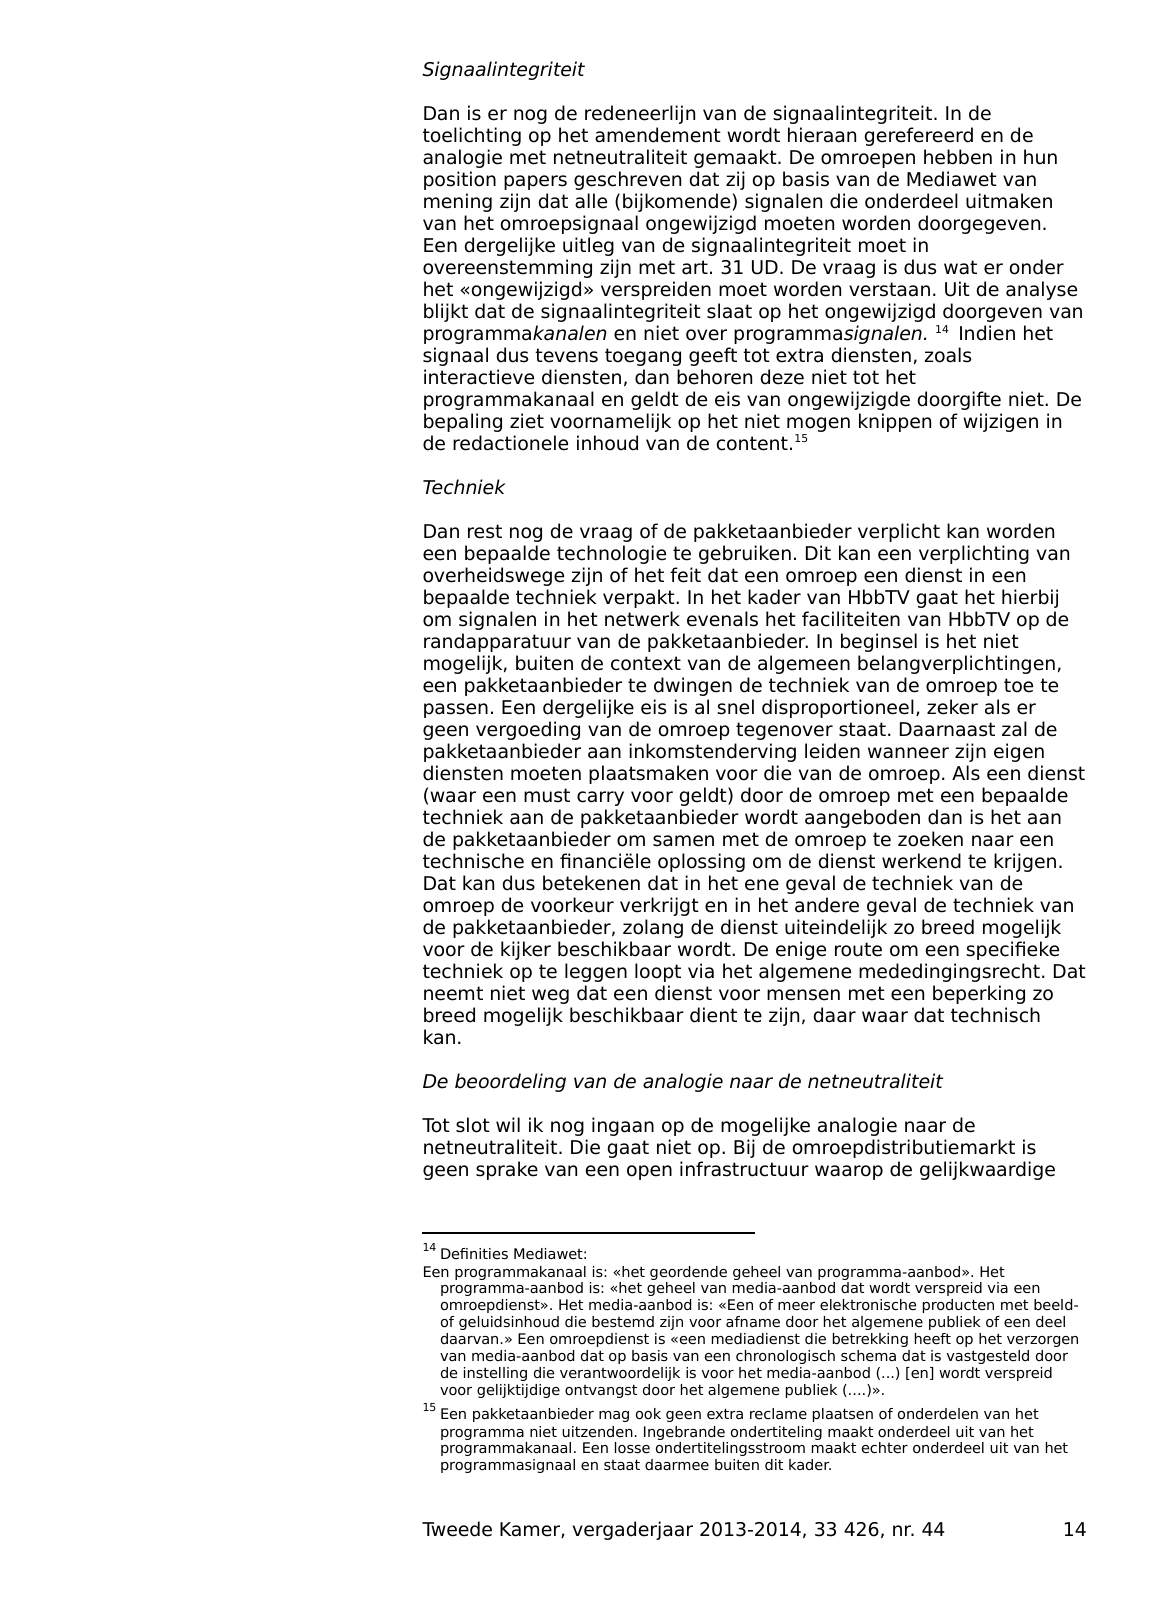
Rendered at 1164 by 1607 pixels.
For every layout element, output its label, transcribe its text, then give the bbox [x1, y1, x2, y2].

text Tot slot wil ik nog ingaan op de mogelijke analogie naar de netneutraliteit. Die gaat niet op. Bij de omroepdistributiemarkt is geen sprake van een open infrastructuur waarop de gelijkwaardige [422, 1115, 1087, 1181]
subtitle Signaalintegriteit [422, 59, 1087, 81]
text Dan rest nog de vraag of de pakketaanbieder verplicht kan worden een bepaalde technologie te gebruiken. Dit kan een verplichting van overheidswege zijn of het feit dat een omroep een dienst in een bepaalde techniek verpakt. In het kader van HbbTV gaat het hierbij om signalen in het netwerk evenals het faciliteiten van HbbTV op de randapparatuur van de pakketaanbieder. In beginsel is het niet mogelijk, buiten de context van de algemeen belangverplichtingen, een pakketaanbieder te dwingen de techniek van de omroep toe te passen. Een dergelijke eis is al snel disproportioneel, zeker als er geen vergoeding van de omroep tegenover staat. Daarnaast zal de pakketaanbieder aan inkomstenderving leiden wanneer zijn eigen diensten moeten plaatsmaken voor die van de omroep. Als een dienst (waar een must carry voor geldt) door de omroep met een bepaalde techniek aan de pakketaanbieder wordt aangeboden dan is het aan de pakketaanbieder om samen met de omroep te zoeken naar een technische en financiële oplossing om de dienst werkend te krijgen. Dat kan dus betekenen dat in het ene geval de techniek van de omroep de voorkeur verkrijgt en in het andere geval de techniek van de pakketaanbieder, zolang de dienst uiteindelijk zo breed mogelijk voor de kijker beschikbaar wordt. De enige route om een specifieke techniek op te leggen loopt via het algemene mededingingsrecht. Dat neemt niet weg dat een dienst voor mensen met een beperking zo breed mogelijk beschikbaar dient te zijn, daar waar dat technisch kan. [422, 521, 1087, 1049]
subtitle Techniek [422, 477, 1087, 499]
text Een pakketaanbieder mag ook geen extra reclame plaatsen of onderdelen van het programma niet uitzenden. Ingebrande ondertiteling maakt onderdeel uit van het programmakanaal. Een losse ondertitelingsstroom maakt echter onderdeel uit van het programmasignaal en staat daarmee buiten dit kader. [422, 1402, 1087, 1474]
subtitle De beoordeling van de analogie naar de netneutraliteit [422, 1071, 1087, 1093]
text Definities Mediawet: [422, 1242, 1087, 1264]
text Een programmakanaal is: «het geordende geheel van programma-aanbod». Het programma-aanbod is: «het geheel van media-aanbod dat wordt verspreid via een omroepdienst». Het media-aanbod is: «Een of meer elektronische producten met beeld- of geluidsinhoud die bestemd zijn voor afname door het algemene publiek of een deel daarvan.» Een omroepdienst is «een mediadienst die betrekking heeft op het verzorgen van media-aanbod dat op basis van een chronologisch schema dat is vastgesteld door de instelling die verantwoordelijk is voor het media-aanbod (...) [en] wordt verspreid voor gelijktijdige ontvangst door het algemene publiek (....)». [422, 1264, 1087, 1399]
text Dan is er nog de redeneerlijn van de signaalintegriteit. In de toelichting op het amendement wordt hieraan gerefereerd en de analogie met netneutraliteit gemaakt. De omroepen hebben in hun position papers geschreven dat zij op basis van de Mediawet van mening zijn dat alle (bijkomende) signalen die onderdeel uitmaken van het omroepsignaal ongewijzigd moeten worden doorgegeven. Een dergelijke uitleg van de signaalintegriteit moet in overeenstemming zijn met art. 31 UD. De vraag is dus wat er onder het «ongewijzigd» verspreiden moet worden verstaan. Uit de analyse blijkt dat de signaalintegriteit slaat op het ongewijzigd doorgeven van programmakanalen en niet over programmasignalen. Indien het signaal dus tevens toegang geeft tot extra diensten, zoals interactieve diensten, dan behoren deze niet tot het programmakanaal en geldt de eis van ongewijzigde doorgifte niet. De bepaling ziet voornamelijk op het niet mogen knippen of wijzigen in de redactionele inhoud van de content. [422, 103, 1087, 455]
